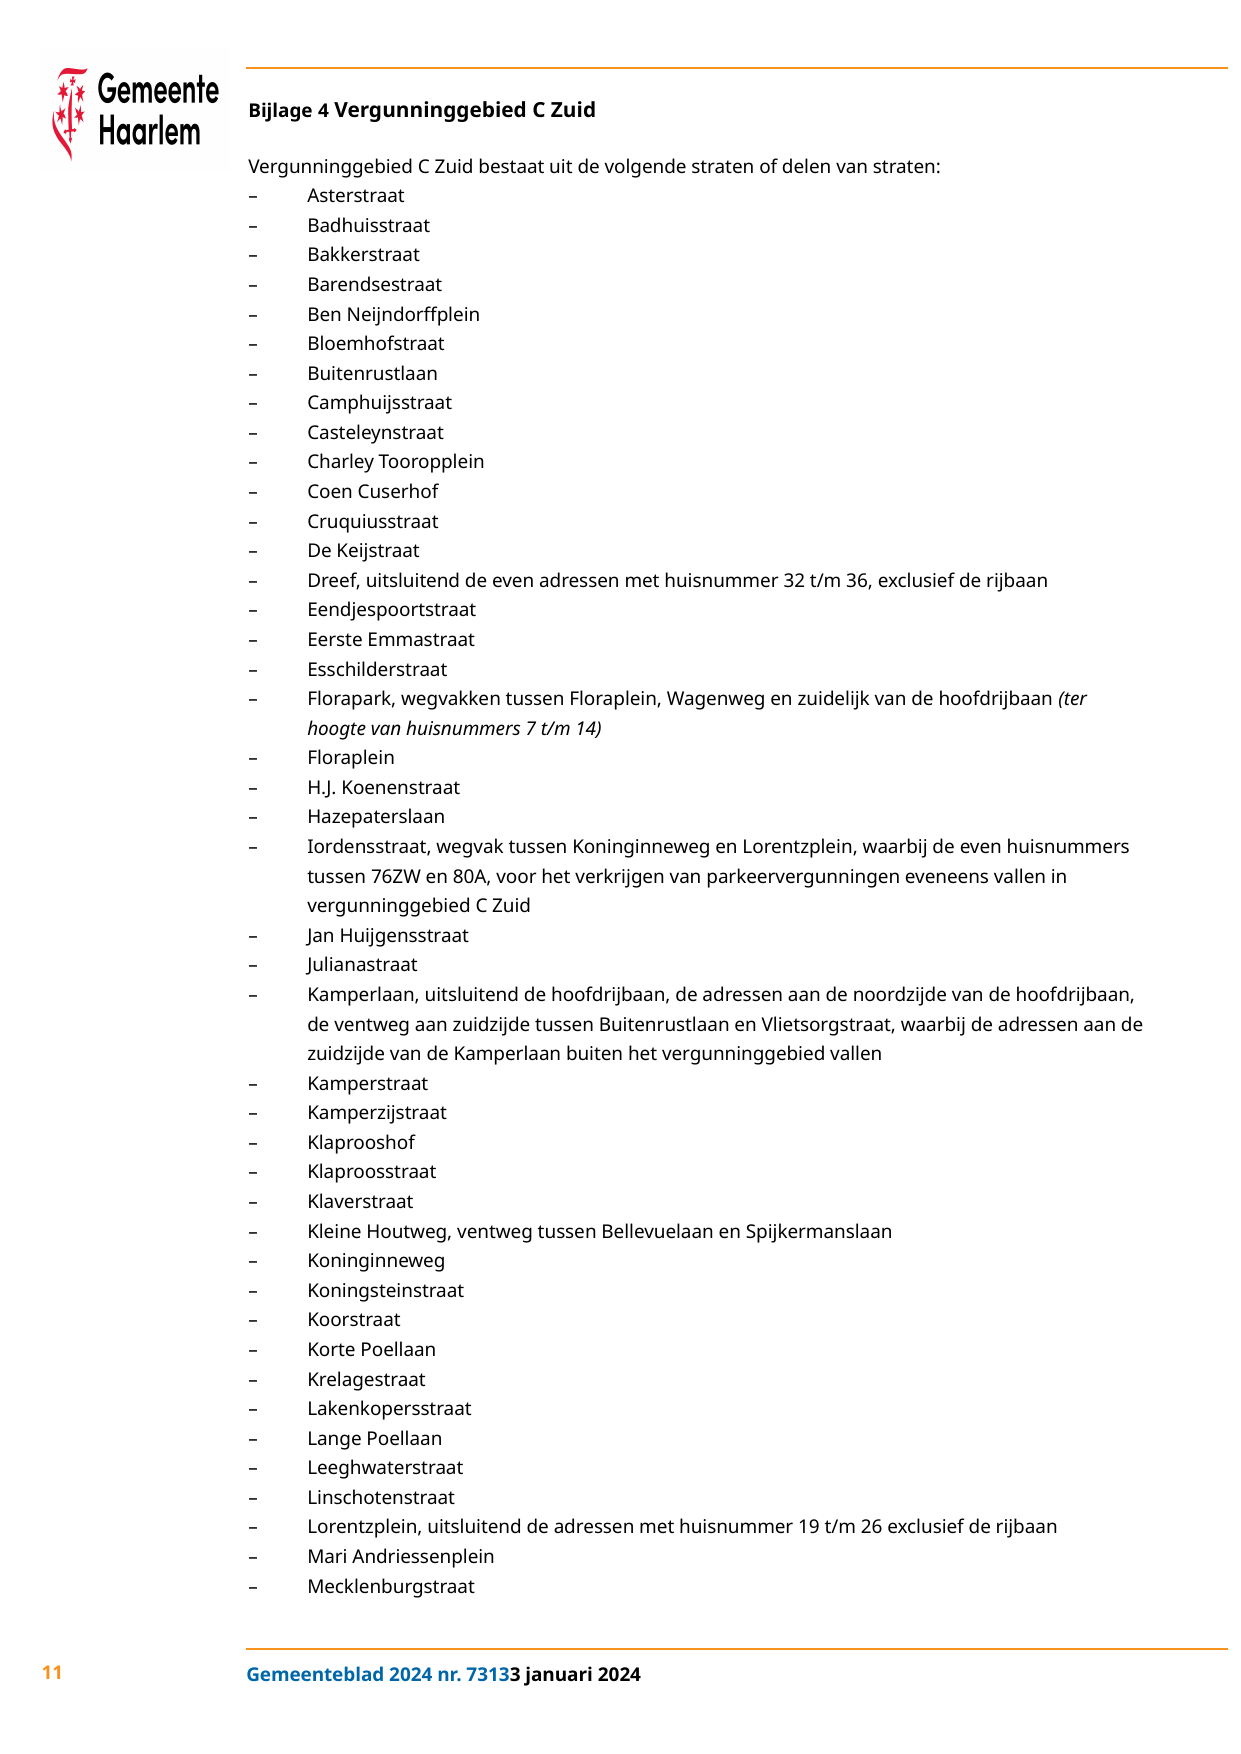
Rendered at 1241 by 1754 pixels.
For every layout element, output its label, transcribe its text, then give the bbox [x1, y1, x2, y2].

list Iordensstraat, wegvak tussen Koninginneweg en Lorentzplein, waarbij de even huisnummers tussen 76ZW en 80A, voor het verkrijgen van parkeervergunningen eveneens vallen in vergunninggebied C Zuid [248, 833, 1152, 918]
list Hazepaterslaan [248, 804, 1152, 829]
list Dreef, uitsluitend de even adressen met huisnummer 32 t/m 36, exclusief de rijbaan [248, 567, 1152, 593]
list Lorentzplein, uitsluitend de adressen met huisnummer 19 t/m 26 exclusief de rijbaan [248, 1514, 1152, 1539]
list Charley Tooropplein [248, 449, 1152, 474]
list Esschilderstraat [248, 656, 1152, 682]
text Vergunninggebied C Zuid bestaat uit de volgende straten of delen van straten: [248, 153, 1152, 179]
list Cruquiusstraat [248, 508, 1152, 534]
list Kamperlaan, uitsluitend de hoofdrijbaan, de adressen aan de noordzijde van de hoofdrijbaan, de ventweg aan zuidzijde tussen Buitenrustlaan en Vlietsorgstraat, waarbij de adressen aan de zuidzijde van de Kamperlaan buiten het vergunninggebied vallen [248, 981, 1152, 1066]
list Koningsteinstraat [248, 1277, 1152, 1303]
list Kamperzijstraat [248, 1099, 1152, 1125]
list Koorstraat [248, 1307, 1152, 1332]
picture [41, 47, 231, 172]
list Klaprooshof [248, 1129, 1152, 1155]
list Bloemhofstraat [248, 330, 1152, 356]
list Bakkerstraat [248, 242, 1152, 267]
list Barendsestraat [248, 271, 1152, 297]
list Kamperstraat [248, 1070, 1152, 1096]
list H.J. Koenenstraat [248, 774, 1152, 800]
list Buitenrustlaan [248, 360, 1152, 386]
list Klaverstraat [248, 1188, 1152, 1214]
list Eendjespoortstraat [248, 597, 1152, 622]
list Kleine Houtweg, ventweg tussen Bellevuelaan en Spijkermanslaan [248, 1218, 1152, 1244]
list Coen Cuserhof [248, 478, 1152, 504]
list Linschotenstraat [248, 1484, 1152, 1510]
list Jan Huijgensstraat [248, 922, 1152, 948]
list Leeghwaterstraat [248, 1454, 1152, 1480]
list Badhuisstraat [248, 212, 1152, 238]
list De Keijstraat [248, 537, 1152, 563]
list Mari Andriessenplein [248, 1543, 1152, 1569]
list Camphuijsstraat [248, 389, 1152, 415]
list Korte Poellaan [248, 1336, 1152, 1362]
list Lange Poellaan [248, 1425, 1152, 1451]
list Ben Neijndorffplein [248, 301, 1152, 327]
list Asterstraat [248, 182, 1152, 208]
list Krelagestraat [248, 1366, 1152, 1392]
list Mecklenburgstraat [248, 1573, 1152, 1599]
list Eerste Emmastraat [248, 626, 1152, 652]
list Lakenkopersstraat [248, 1395, 1152, 1421]
list Casteleynstraat [248, 419, 1152, 445]
list Floraplein [248, 744, 1152, 770]
text Bijlage 4 Vergunninggebied C Zuid [248, 95, 1152, 123]
list Klaproosstraat [248, 1159, 1152, 1184]
list Florapark, wegvakken tussen Floraplein, Wagenweg en zuidelijk van de hoofdrijbaan (ter hoogte van huisnummers 7 t/m 14) [248, 685, 1152, 741]
list Julianastraat [248, 952, 1152, 977]
list Koninginneweg [248, 1247, 1152, 1273]
